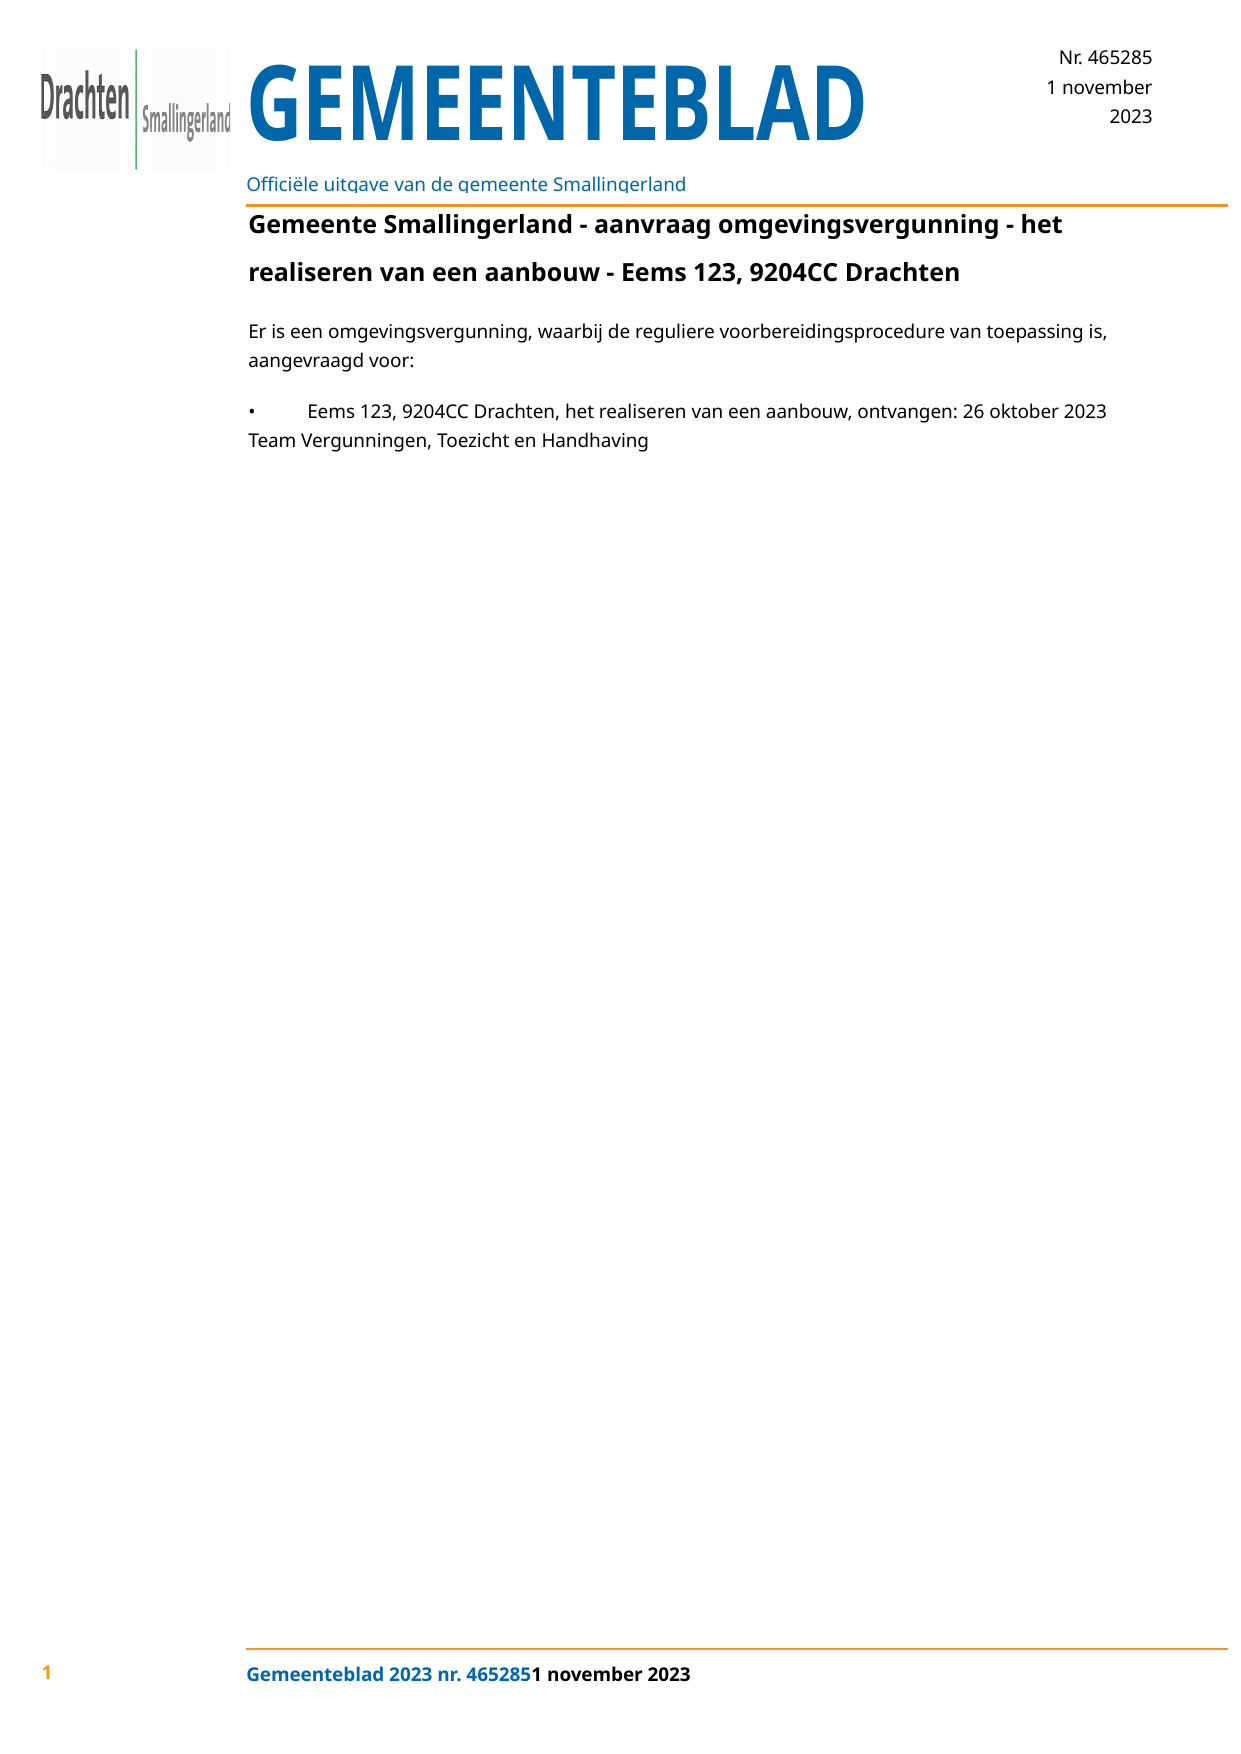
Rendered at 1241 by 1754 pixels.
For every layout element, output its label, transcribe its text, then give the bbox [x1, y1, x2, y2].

text Gemeente Smallingerland - aanvraag omgevingsvergunning - het realiseren van een aanbouw - Eems 123, 9204CC Drachten [248, 207, 1152, 288]
text Er is een omgevingsvergunning, waarbij de reguliere voorbereidingsprocedure van toepassing is, aangevraagd voor: [248, 318, 1152, 373]
list Eems 123, 9204CC Drachten, het realiseren van een aanbouw, ontvangen: 26 oktober 2023 [248, 398, 1152, 424]
text Team Vergunningen, Toezicht en Handhaving [248, 427, 1152, 453]
picture [41, 47, 231, 172]
